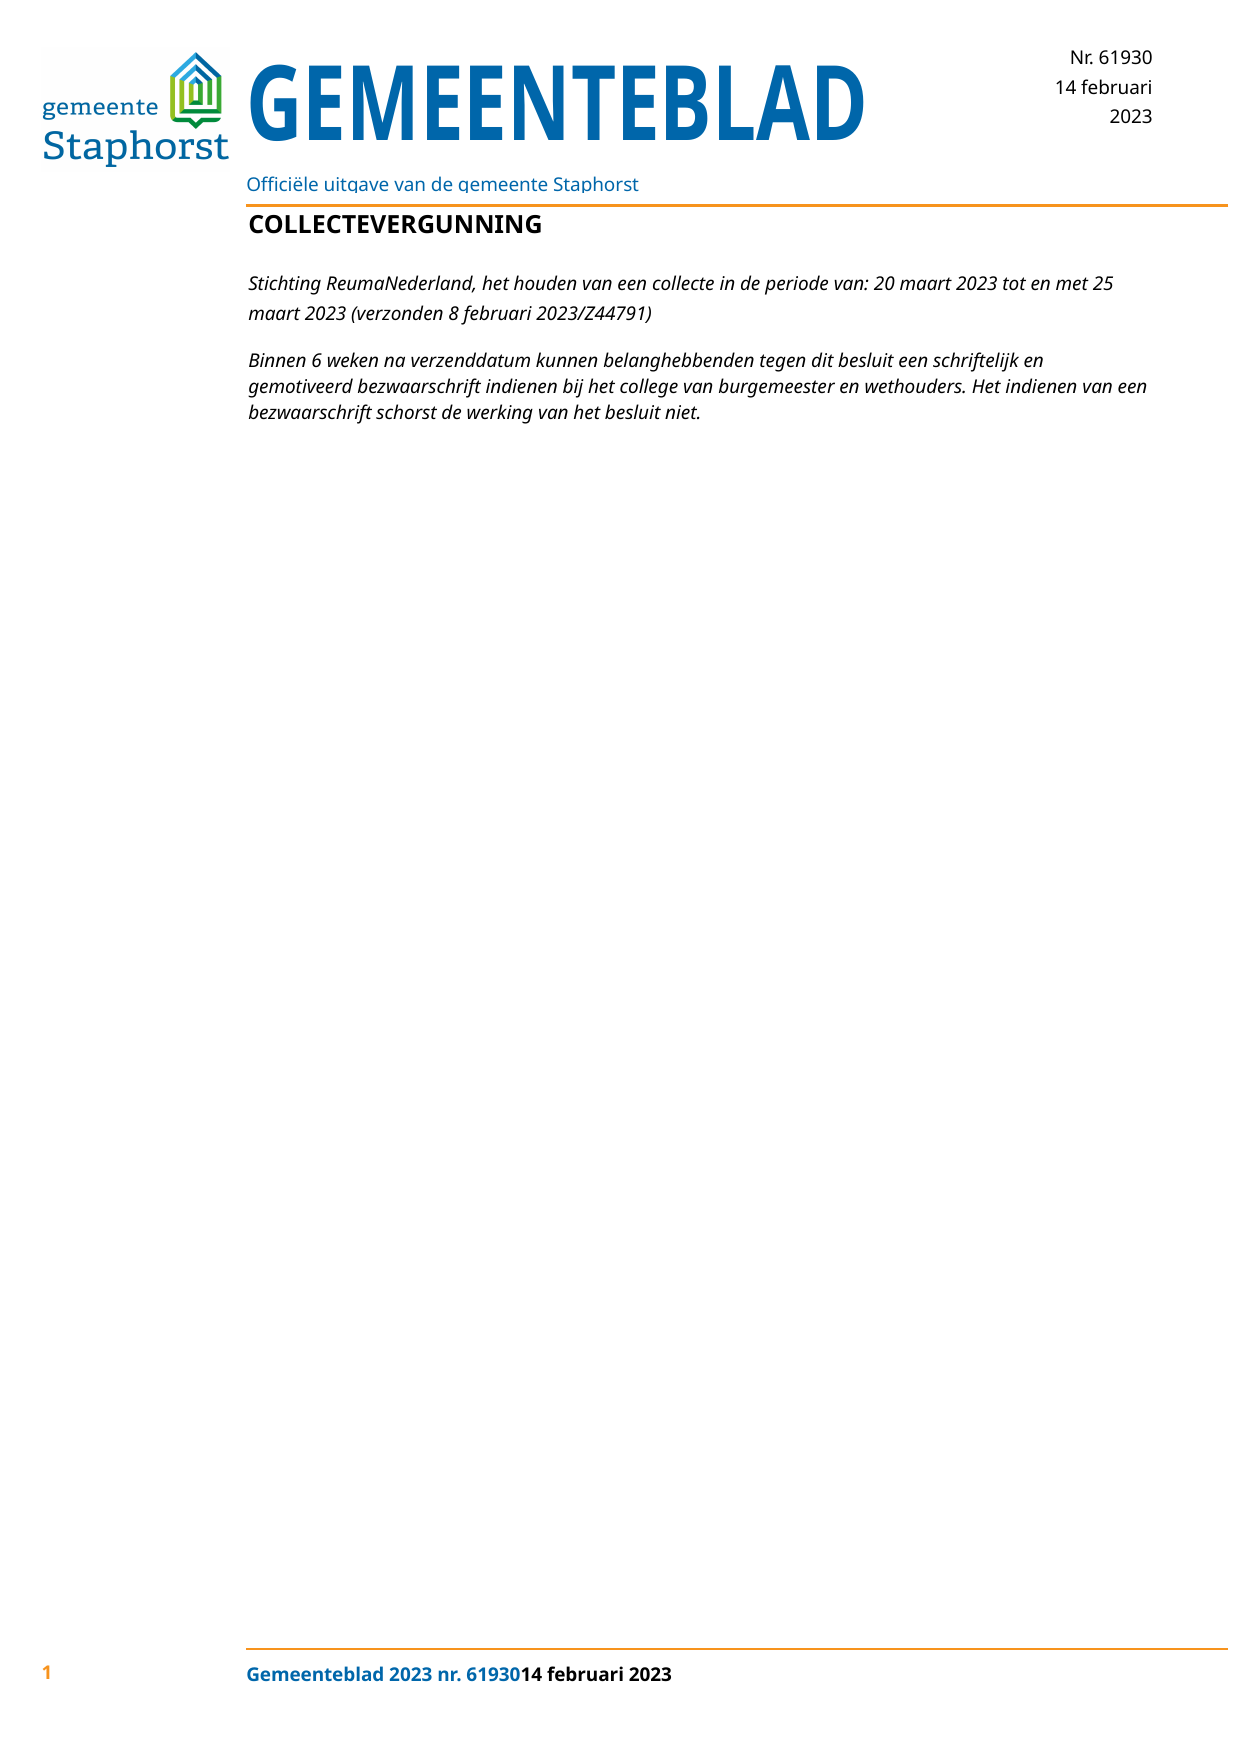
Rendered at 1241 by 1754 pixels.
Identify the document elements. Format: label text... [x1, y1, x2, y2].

text Stichting ReumaNederland, het houden van een collecte in de periode van: 20 maart 2023 tot en met 25 maart 2023 (verzonden 8 februari 2023/Z44791) [248, 270, 1152, 326]
picture [41, 47, 231, 172]
text COLLECTEVERGUNNING [248, 207, 1152, 241]
text Binnen 6 weken na verzenddatum kunnen belanghebbenden tegen dit besluit een schriftelijk en gemotiveerd bezwaarschrift indienen bij het college van burgemeester en wethouders. Het indienen van een bezwaarschrift schorst de werking van het besluit niet. [248, 348, 1152, 425]
